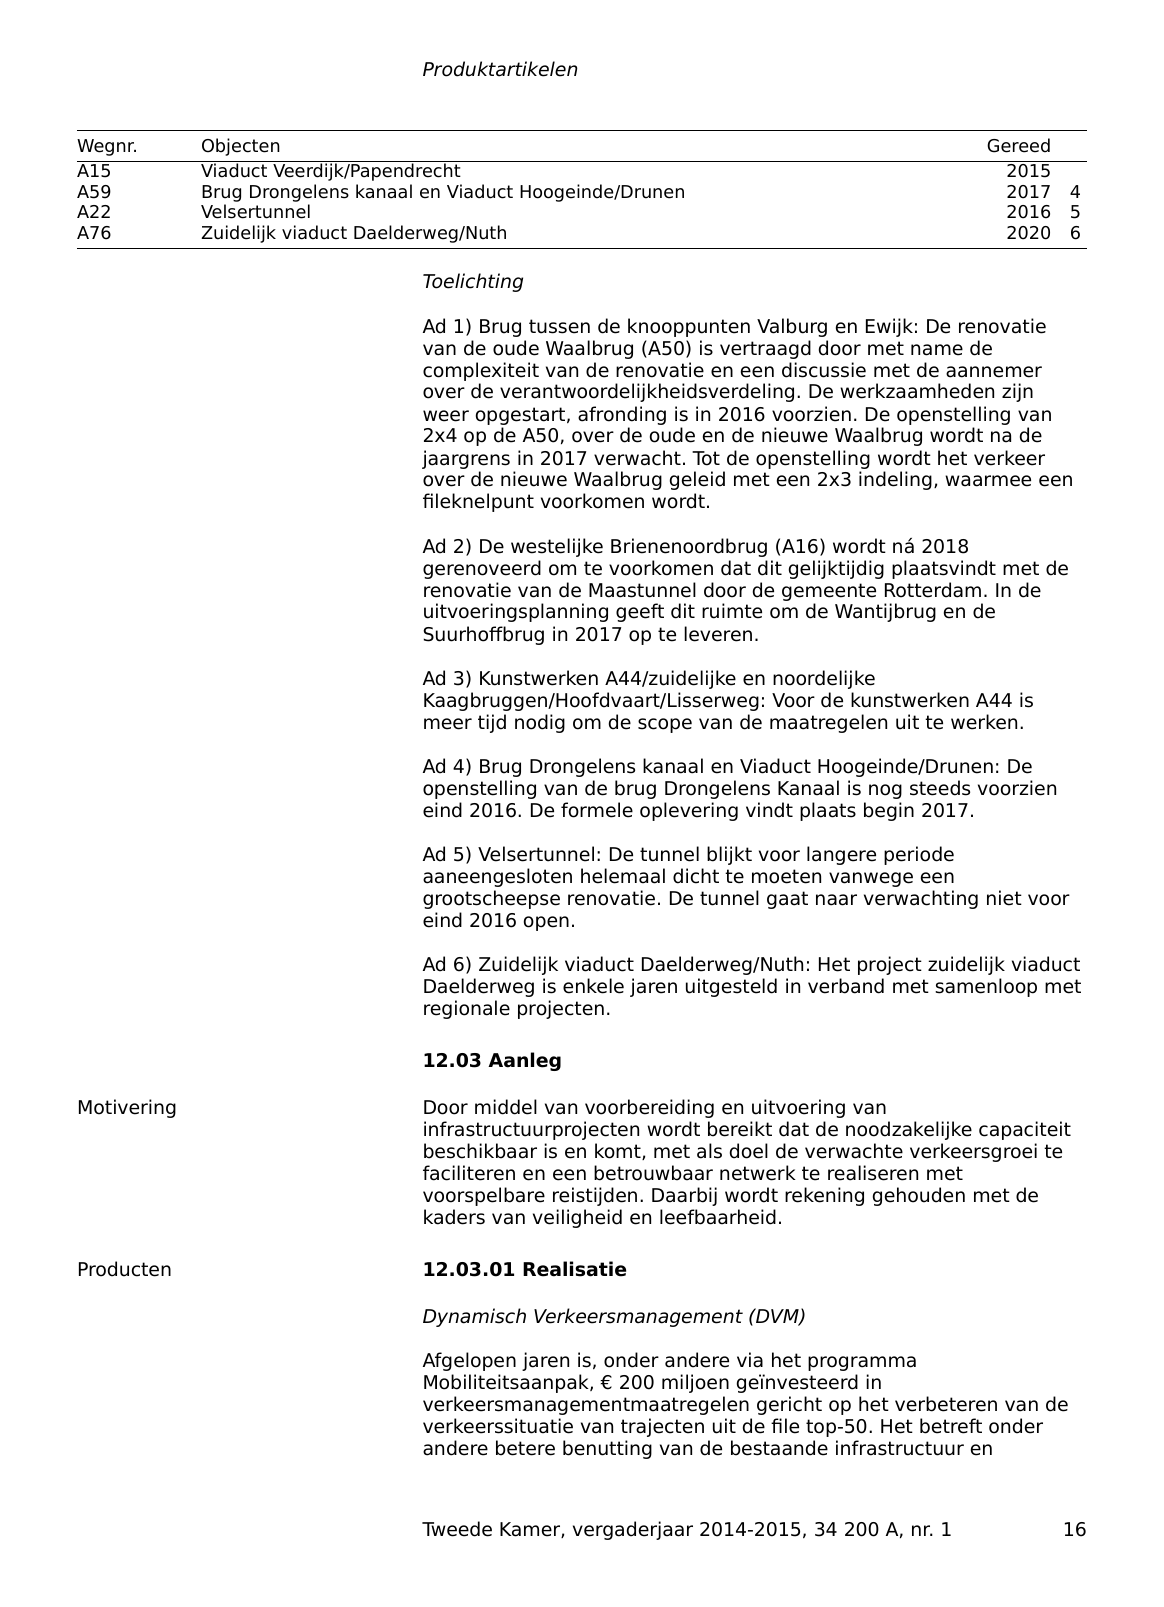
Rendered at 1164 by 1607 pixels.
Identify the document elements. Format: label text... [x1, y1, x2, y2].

subtitle [77, 1281, 399, 1289]
text Ad 4) Brug Drongelens kanaal en Viaduct Hoogeinde/Drunen: De openstelling van de brug Drongelens Kanaal is nog steeds voorzien eind 2016. De formele oplevering vindt plaats begin 2017. [422, 756, 1087, 822]
table_cell 2016 [939, 202, 1057, 223]
subtitle Dynamisch Verkeersmanagement (DVM) [422, 1306, 1087, 1328]
table_cell A59 [77, 182, 195, 202]
table_header [1057, 131, 1087, 161]
table_cell Velsertunnel [195, 202, 939, 223]
table_cell Viaduct Veerdijk/Papendrecht [195, 162, 939, 182]
table_cell [1057, 162, 1087, 182]
table_cell A15 [77, 162, 195, 182]
text Ad 1) Brug tussen de knooppunten Valburg en Ewijk: De renovatie van de oude Waalbrug (A50) is vertraagd door met name de complexiteit van de renovatie en een discussie met de aannemer over de verantwoordelijkheidsverdeling. De werkzaamheden zijn weer opgestart, afronding is in 2016 voorzien. De openstelling van 2x4 op de A50, over de oude en de nieuwe Waalbrug wordt na de jaargrens in 2017 verwacht. Tot de openstelling wordt het verkeer over de nieuwe Waalbrug geleid met een 2x3 indeling, waarmee een fileknelpunt voorkomen wordt. [422, 316, 1087, 513]
table_cell 6 [1057, 223, 1087, 248]
table_cell 2020 [939, 223, 1057, 248]
subtitle 12.03 Aanleg [422, 1050, 1087, 1072]
table_header Wegnr. [77, 131, 195, 161]
table_cell A76 [77, 223, 195, 248]
table_cell Zuidelijk viaduct Daelderweg/Nuth [195, 223, 939, 248]
text Motivering [77, 1097, 399, 1119]
table_cell 2015 [939, 162, 1057, 182]
text Afgelopen jaren is, onder andere via het programma Mobiliteitsaanpak, € 200 miljoen geïnvesteerd in verkeersmanagementmaatregelen gericht op het verbeteren van de verkeerssituatie van trajecten uit de file top-50. Het betreft onder andere betere benutting van de bestaande infrastructuur en [422, 1350, 1087, 1460]
text Ad 6) Zuidelijk viaduct Daelderweg/Nuth: Het project zuidelijk viaduct Daelderweg is enkele jaren uitgesteld in verband met samenloop met regionale projecten. [422, 954, 1087, 1020]
text Producten [77, 1259, 399, 1281]
table_cell Brug Drongelens kanaal en Viaduct Hoogeinde/Drunen [195, 182, 939, 202]
table_cell 4 [1057, 182, 1087, 202]
subtitle 12.03.01 Realisatie [422, 1259, 1087, 1281]
table_cell A22 [77, 202, 195, 223]
text Door middel van voorbereiding en uitvoering van infrastructuurprojecten wordt bereikt dat de noodzakelijke capaciteit beschikbaar is en komt, met als doel de verwachte verkeersgroei te faciliteren en een betrouwbaar netwerk te realiseren met voorspelbare reistijden. Daarbij wordt rekening gehouden met de kaders van veiligheid en leefbaarheid. [422, 1097, 1087, 1229]
text Ad 2) De westelijke Brienenoordbrug (A16) wordt ná 2018 gerenoveerd om te voorkomen dat dit gelijktijdig plaatsvindt met de renovatie van de Maastunnel door de gemeente Rotterdam. In de uitvoeringsplanning geeft dit ruimte om de Wantijbrug en de Suurhoffbrug in 2017 op te leveren. [422, 536, 1087, 645]
subtitle Toelichting [422, 271, 1087, 293]
table_cell 5 [1057, 202, 1087, 223]
table_header Objecten [195, 131, 939, 161]
table_header Gereed [939, 131, 1057, 161]
text Ad 3) Kunstwerken A44/zuidelijke en noordelijke Kaagbruggen/Hoofdvaart/Lisserweg: Voor de kunstwerken A44 is meer tijd nodig om de scope van de maatregelen uit te werken. [422, 668, 1087, 733]
table_cell 2017 [939, 182, 1057, 202]
text Ad 5) Velsertunnel: De tunnel blijkt voor langere periode aaneengesloten helemaal dicht te moeten vanwege een grootscheepse renovatie. De tunnel gaat naar verwachting niet voor eind 2016 open. [422, 844, 1087, 932]
